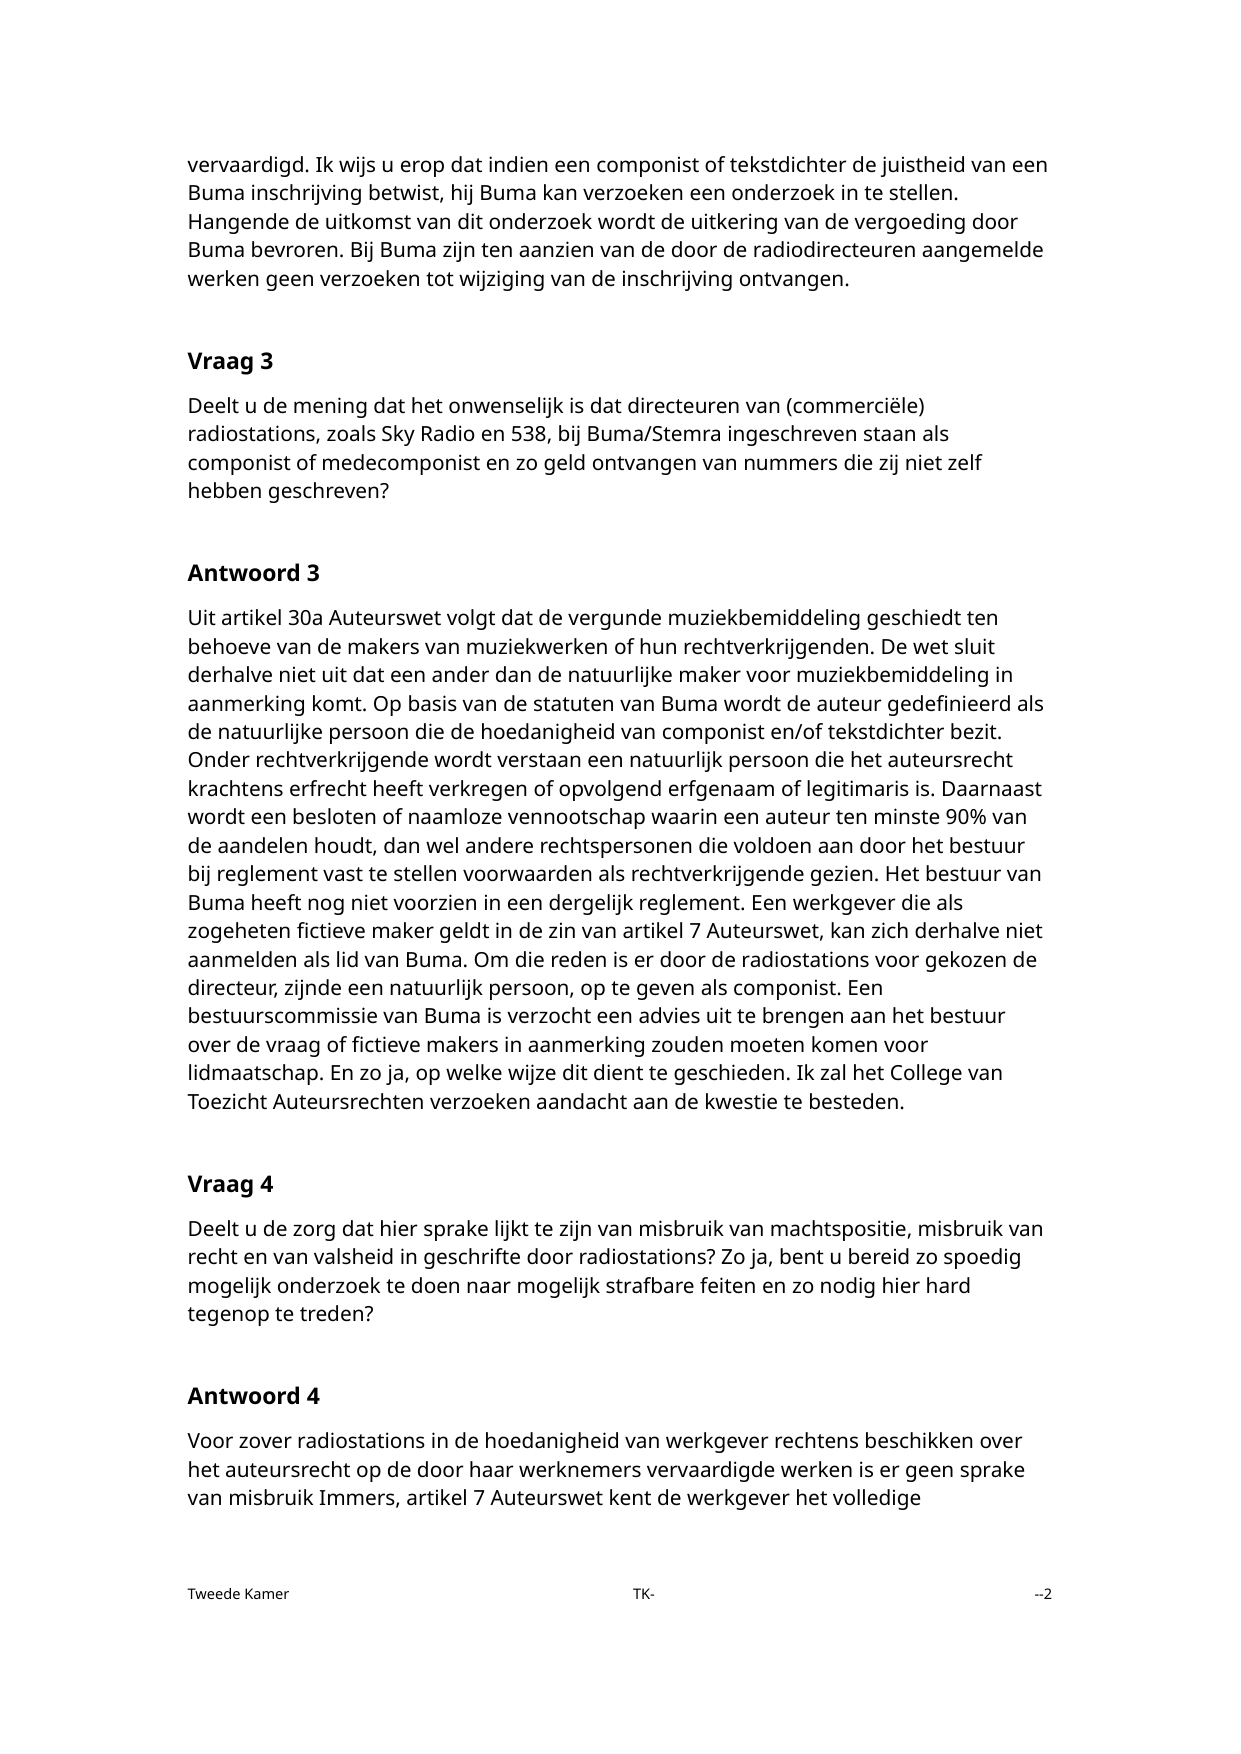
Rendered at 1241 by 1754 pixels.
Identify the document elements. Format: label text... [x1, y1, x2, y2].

text Uit artikel 30a Auteurswet volgt dat de vergunde muziekbemiddeling geschiedt ten behoeve van de makers van muziekwerken of hun rechtverkrijgenden. De wet sluit derhalve niet uit dat een ander dan de natuurlijke maker voor muziekbemiddeling in aanmerking komt. Op basis van de statuten van Buma wordt de auteur gedefinieerd als de natuurlijke persoon die de hoedanigheid van componist en/of tekstdichter bezit. Onder rechtverkrijgende wordt verstaan een natuurlijk persoon die het auteursrecht krachtens erfrecht heeft verkregen of opvolgend erfgenaam of legitimaris is. Daarnaast wordt een besloten of naamloze vennootschap waarin een auteur ten minste 90% van de aandelen houdt, dan wel andere rechtspersonen die voldoen aan door het bestuur bij reglement vast te stellen voorwaarden als rechtverkrijgende gezien. Het bestuur van Buma heeft nog niet voorzien in een dergelijk reglement. Een werkgever die als zogeheten fictieve maker geldt in de zin van artikel 7 Auteurswet, kan zich derhalve niet aanmelden als lid van Buma. Om die reden is er door de radiostations voor gekozen de directeur, zijnde een natuurlijk persoon, op te geven als componist. Een bestuurscommissie van Buma is verzocht een advies uit te brengen aan het bestuur over de vraag of fictieve makers in aanmerking zouden moeten komen voor lidmaatschap. En zo ja, op welke wijze dit dient te geschieden. Ik zal het College van Toezicht Auteursrechten verzoeken aandacht aan de kwestie te besteden. [187, 603, 1053, 1115]
text vervaardigd. Ik wijs u erop dat indien een componist of tekstdichter de juistheid van een Buma inschrijving betwist, hij Buma kan verzoeken een onderzoek in te stellen. Hangende de uitkomst van dit onderzoek wordt de uitkering van de vergoeding door Buma bevroren. Bij Buma zijn ten aanzien van de door de radiodirecteuren aangemelde werken geen verzoeken tot wijziging van de inschrijving ontvangen. [187, 150, 1053, 292]
subtitle Antwoord 3 [187, 557, 1053, 588]
subtitle Vraag 4 [187, 1168, 1053, 1199]
subtitle Antwoord 4 [187, 1380, 1053, 1412]
text Deelt u de zorg dat hier sprake lijkt te zijn van misbruik van machtspositie, misbruik van recht en van valsheid in geschrifte door radiostations? Zo ja, bent u bereid zo spoedig mogelijk onderzoek te doen naar mogelijk strafbare feiten en zo nodig hier hard tegenop te treden? [187, 1214, 1053, 1328]
text Voor zover radiostations in de hoedanigheid van werkgever rechtens beschikken over het auteursrecht op de door haar werknemers vervaardigde werken is er geen sprake van misbruik Immers, artikel 7 Auteurswet kent de werkgever het volledige [187, 1427, 1053, 1512]
text Deelt u de mening dat het onwenselijk is dat directeuren van (commerciële) radiostations, zoals Sky Radio en 538, bij Buma/Stemra ingeschreven staan als componist of medecomponist en zo geld ontvangen van nummers die zij niet zelf hebben geschreven? [187, 391, 1053, 505]
subtitle Vraag 3 [187, 345, 1053, 376]
